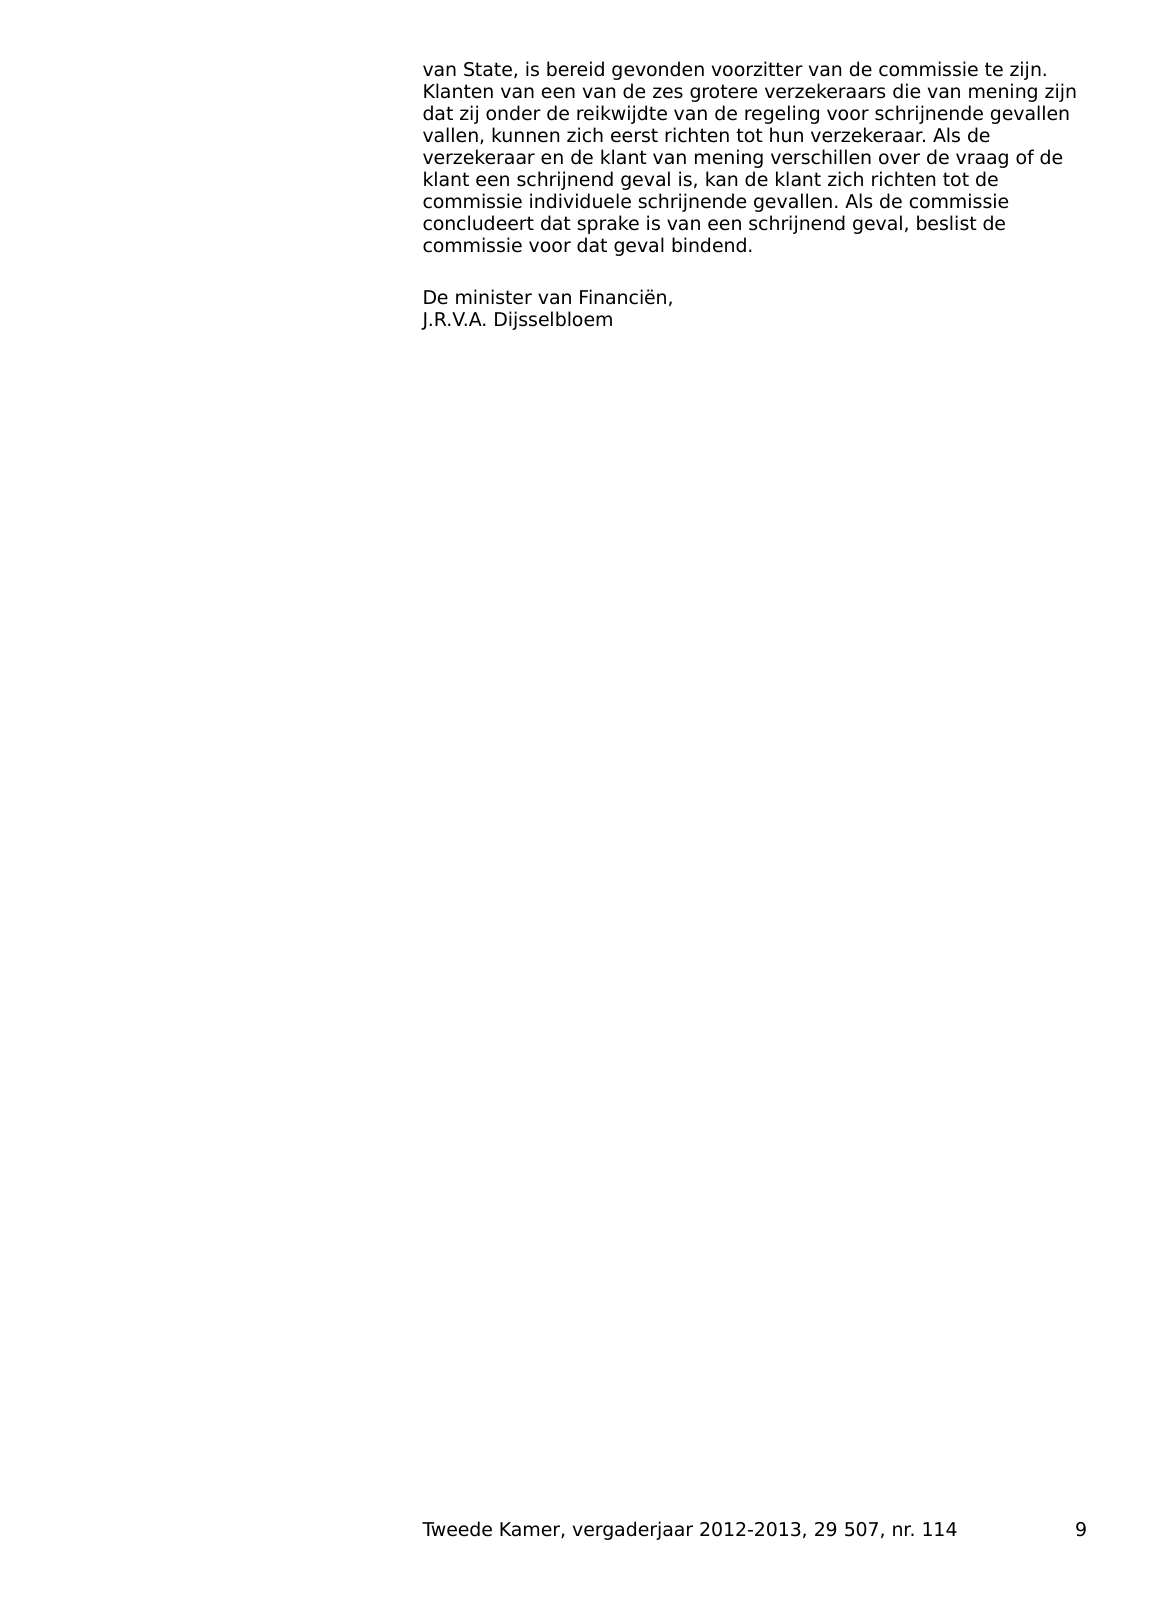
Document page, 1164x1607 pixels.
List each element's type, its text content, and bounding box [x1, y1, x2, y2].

text van State, is bereid gevonden voorzitter van de commissie te zijn. Klanten van een van de zes grotere verzekeraars die van mening zijn dat zij onder de reikwijdte van de regeling voor schrijnende gevallen vallen, kunnen zich eerst richten tot hun verzekeraar. Als de verzekeraar en de klant van mening verschillen over de vraag of de klant een schrijnend geval is, kan de klant zich richten tot de commissie individuele schrijnende gevallen. Als de commissie concludeert dat sprake is van een schrijnend geval, beslist de commissie voor dat geval bindend. [422, 59, 1087, 257]
text De minister van Financiën, J.R.V.A. Dijsselbloem [422, 287, 1087, 331]
